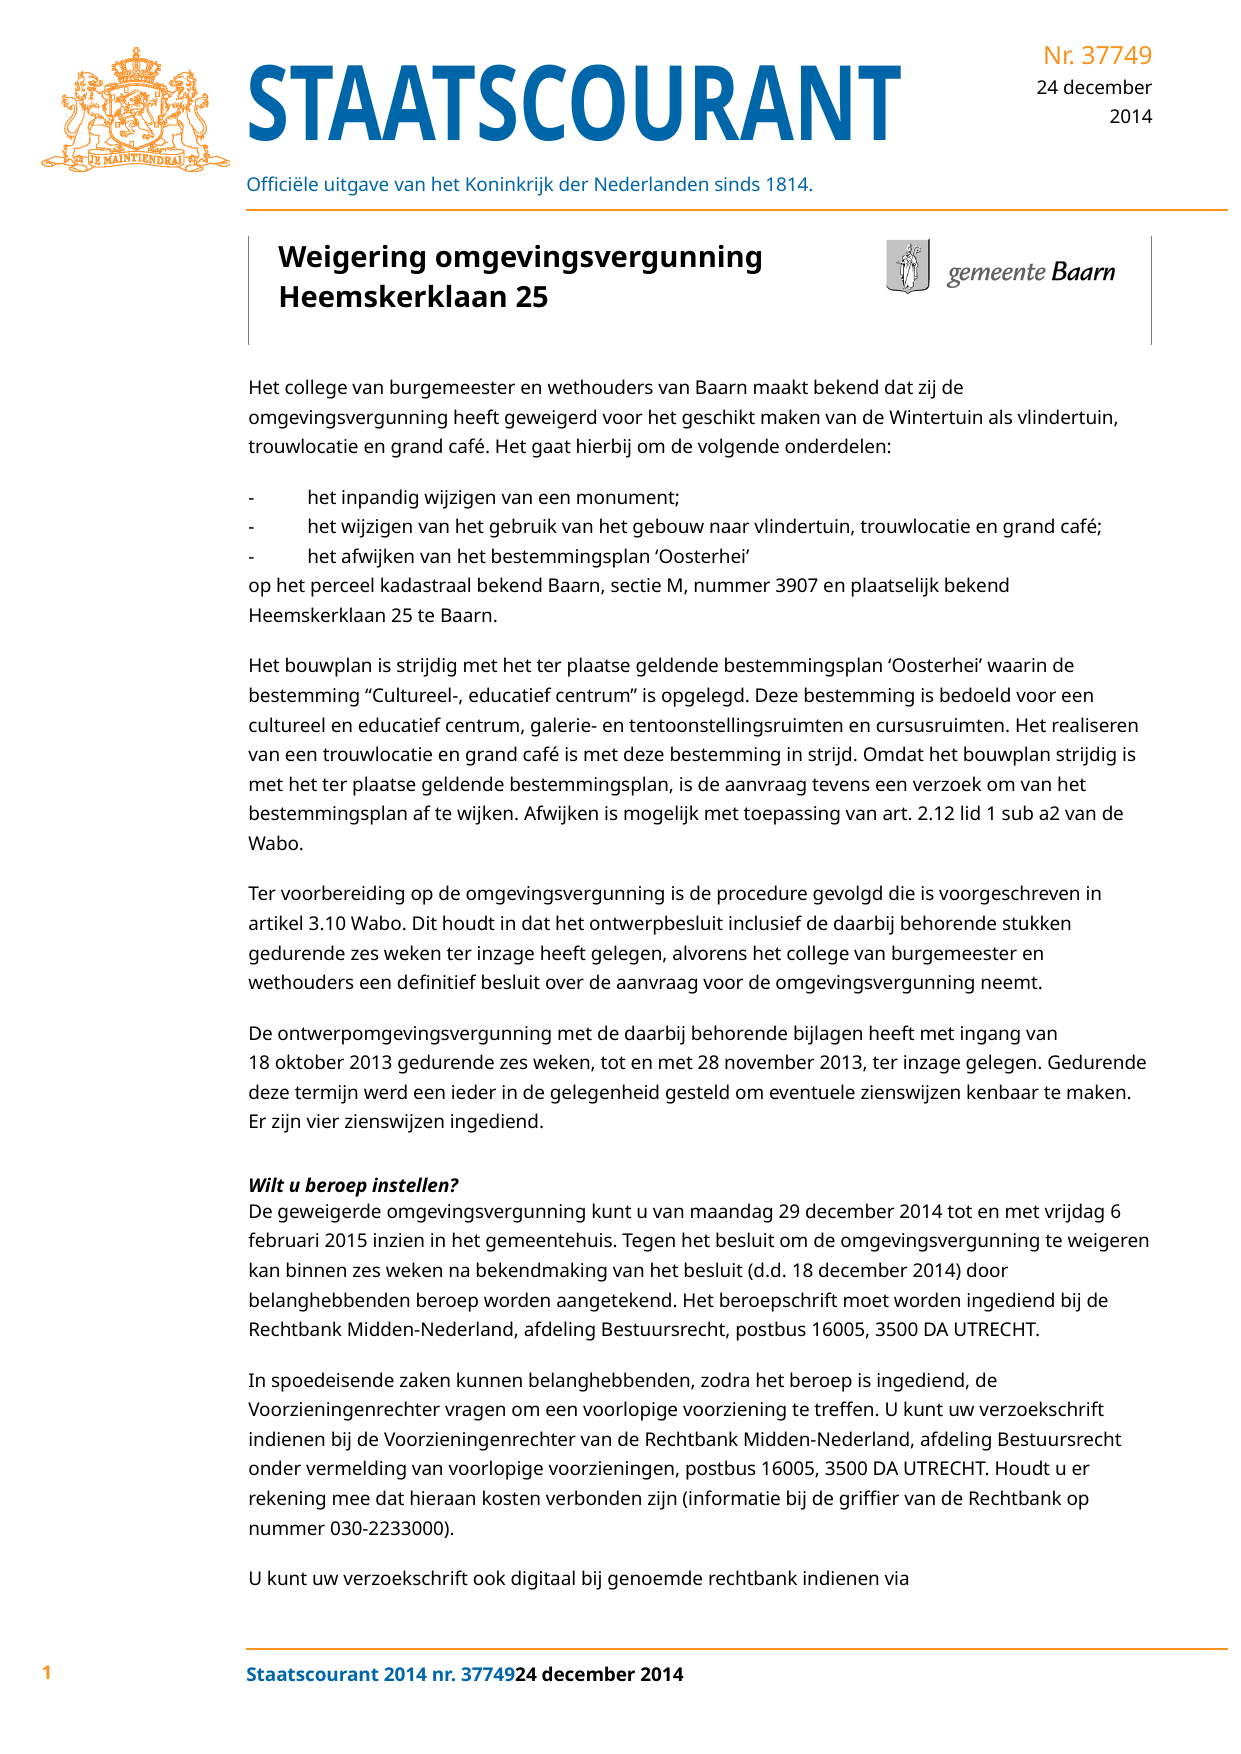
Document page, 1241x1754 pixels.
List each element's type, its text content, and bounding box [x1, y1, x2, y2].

text U kunt uw verzoekschrift ook digitaal bij genoemde rechtbank indienen via [248, 1565, 1152, 1591]
text Het bouwplan is strijdig met het ter plaatse geldende bestemmingsplan ‘Oosterhei’ waarin de bestemming “Cultureel-, educatief centrum” is opgelegd. Deze bestemming is bedoeld voor een cultureel en educatief centrum, galerie- en tentoonstellingsruimten en cursusruimten. Het realiseren van een trouwlocatie en grand café is met deze bestemming in strijd. Omdat het bouwplan strijdig is met het ter plaatse geldende bestemmingsplan, is de aanvraag tevens een verzoek om van het bestemmingsplan af te wijken. Afwijken is mogelijk met toepassing van art. 2.12 lid 1 sub a2 van de Wabo. [248, 653, 1152, 856]
text Ter voorbereiding op de omgevingsvergunning is de procedure gevolgd die is voorgeschreven in artikel 3.10 Wabo. Dit houdt in dat het ontwerpbesluit inclusief de daarbij behorende stukken gedurende zes weken ter inzage heeft gelegen, alvorens het college van burgemeester en wethouders een definitief besluit over de aanvraag voor de omgevingsvergunning neemt. [248, 881, 1152, 995]
text In spoedeisende zaken kunnen belanghebbenden, zodra het beroep is ingediend, de Voorzieningenrechter vragen om een voorlopige voorziening te treffen. U kunt uw verzoekschrift indienen bij de Voorzieningenrechter van de Rechtbank Midden-Nederland, afdeling Bestuursrecht onder vermelding van voorlopige voorzieningen, postbus 16005, 3500 DA UTRECHT. Houdt u er rekening mee dat hieraan kosten verbonden zijn (informatie bij de griffier van de Rechtbank op nummer 030-2233000). [248, 1367, 1152, 1541]
list het inpandig wijzigen van een monument; [248, 484, 1152, 509]
text op het perceel kadastraal bekend Baarn, sectie M, nummer 3907 en plaatselijk bekend Heemskerklaan 25 te Baarn. [248, 573, 1152, 628]
list het wijzigen van het gebruik van het gebouw naar vlindertuin, trouwlocatie en grand café; [248, 513, 1152, 539]
list het afwijken van het bestemmingsplan ‘Oosterhei’ [248, 543, 1152, 569]
text Wilt u beroep instellen? [248, 1172, 1152, 1198]
table_header [850, 236, 1151, 345]
text Het college van burgemeester en wethouders van Baarn maakt bekend dat zij de omgevingsvergunning heeft geweigerd voor het geschikt maken van de Wintertuin als vlindertuin, trouwlocatie en grand café. Het gaat hierbij om de volgende onderdelen: [248, 374, 1152, 459]
picture [41, 47, 231, 172]
picture [882, 236, 1119, 296]
text De geweigerde omgevingsvergunning kunt u van maandag 29 december 2014 tot en met vrijdag 6 februari 2015 inzien in het gemeentehuis. Tegen het besluit om de omgevingsvergunning te weigeren kan binnen zes weken na bekendmaking van het besluit (d.d. 18 december 2014) door belanghebbenden beroep worden aangetekend. Het beroepschrift moet worden ingediend bij de Rechtbank Midden-Nederland, afdeling Bestuursrecht, postbus 16005, 3500 DA UTRECHT. [248, 1198, 1152, 1342]
table_header Weigering omgevingsvergunning Heemskerklaan 25 [249, 236, 850, 345]
text De ontwerpomgevingsvergunning met de daarbij behorende bijlagen heeft met ingang van 18 oktober 2013 gedurende zes weken, tot en met 28 november 2013, ter inzage gelegen. Gedurende deze termijn werd een ieder in de gelegenheid gesteld om eventuele zienswijzen kenbaar te maken. Er zijn vier zienswijzen ingediend. [248, 1020, 1152, 1134]
